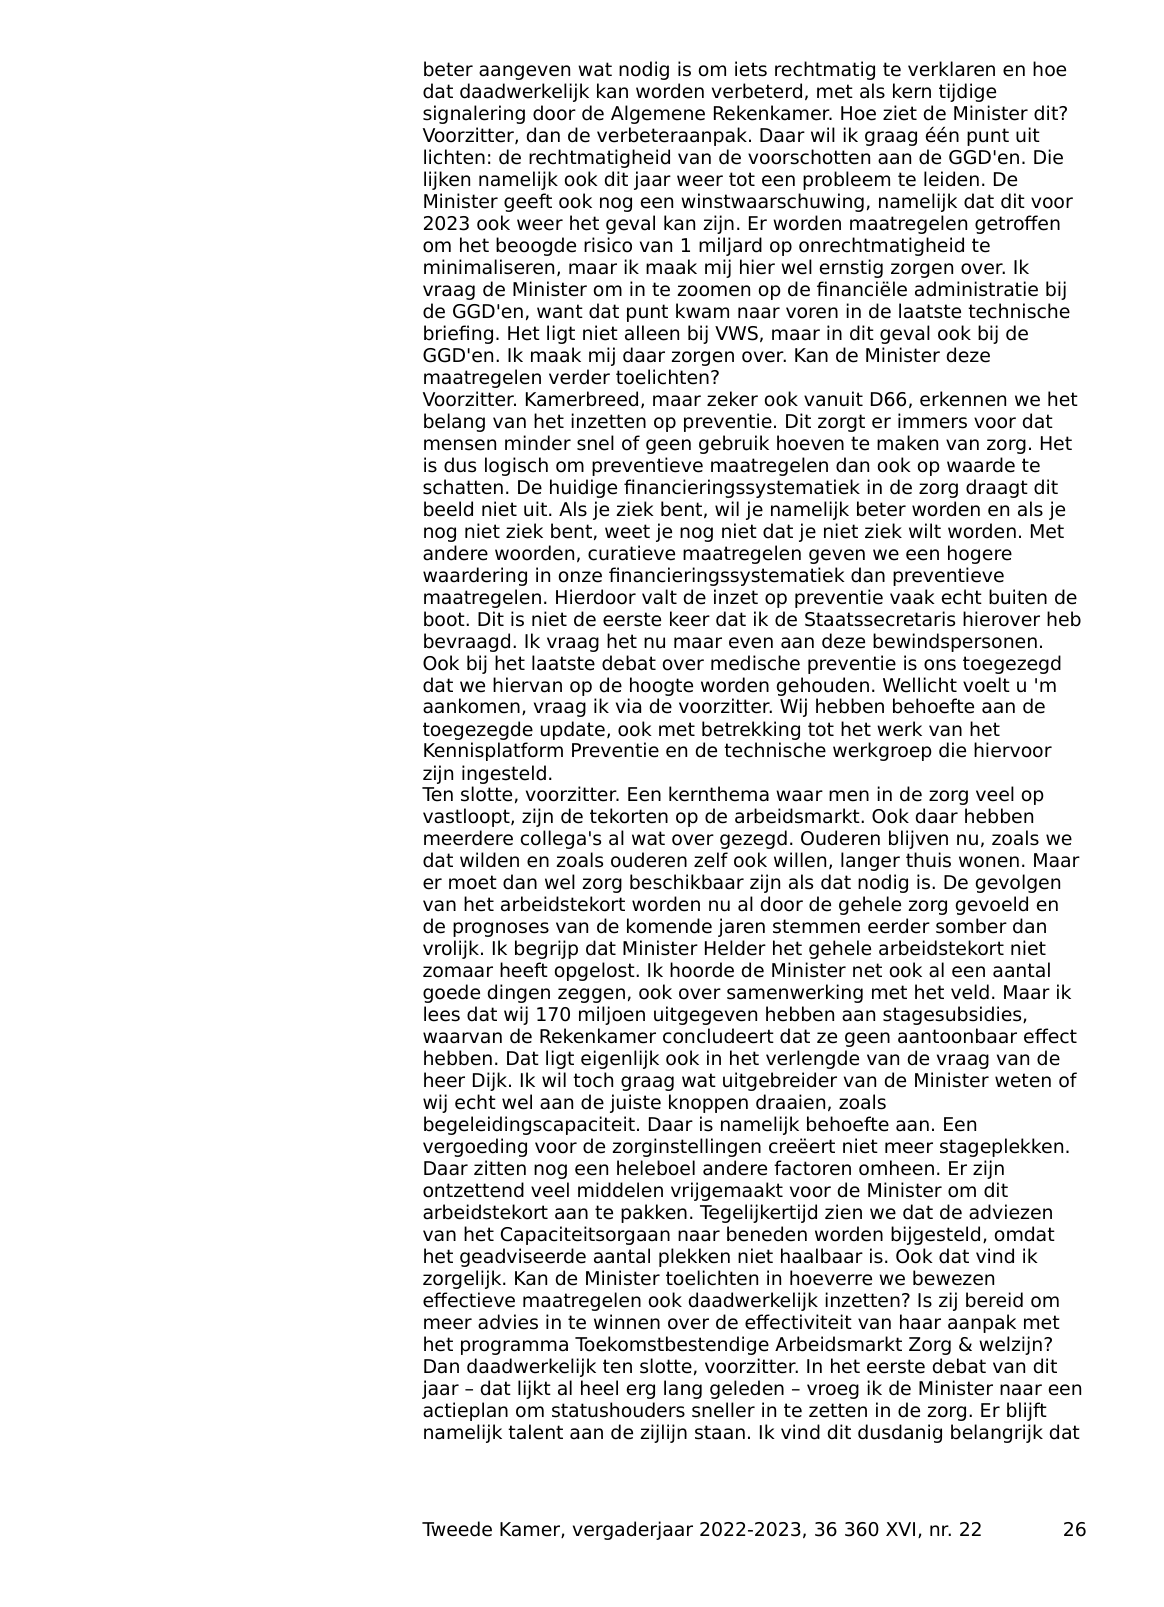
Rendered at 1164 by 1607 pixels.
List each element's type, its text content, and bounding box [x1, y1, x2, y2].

text Dan daadwerkelijk ten slotte, voorzitter. In het eerste debat van dit jaar – dat lijkt al heel erg lang geleden – vroeg ik de Minister naar een actieplan om statushouders sneller in te zetten in de zorg. Er blijft namelijk talent aan de zijlijn staan. Ik vind dit dusdanig belangrijk dat [422, 1356, 1087, 1444]
text beter aangeven wat nodig is om iets rechtmatig te verklaren en hoe dat daadwerkelijk kan worden verbeterd, met als kern tijdige signalering door de Algemene Rekenkamer. Hoe ziet de Minister dit? [422, 59, 1087, 125]
text Voorzitter, dan de verbeteraanpak. Daar wil ik graag één punt uit lichten: de rechtmatigheid van de voorschotten aan de GGD'en. Die lijken namelijk ook dit jaar weer tot een probleem te leiden. De Minister geeft ook nog een winstwaarschuwing, namelijk dat dit voor 2023 ook weer het geval kan zijn. Er worden maatregelen getroffen om het beoogde risico van 1 miljard op onrechtmatigheid te minimaliseren, maar ik maak mij hier wel ernstig zorgen over. Ik vraag de Minister om in te zoomen op de financiële administratie bij de GGD'en, want dat punt kwam naar voren in de laatste technische briefing. Het ligt niet alleen bij VWS, maar in dit geval ook bij de GGD'en. Ik maak mij daar zorgen over. Kan de Minister deze maatregelen verder toelichten? [422, 125, 1087, 389]
text Ten slotte, voorzitter. Een kernthema waar men in de zorg veel op vastloopt, zijn de tekorten op de arbeidsmarkt. Ook daar hebben meerdere collega's al wat over gezegd. Ouderen blijven nu, zoals we dat wilden en zoals ouderen zelf ook willen, langer thuis wonen. Maar er moet dan wel zorg beschikbaar zijn als dat nodig is. De gevolgen van het arbeidstekort worden nu al door de gehele zorg gevoeld en de prognoses van de komende jaren stemmen eerder somber dan vrolijk. Ik begrijp dat Minister Helder het gehele arbeidstekort niet zomaar heeft opgelost. Ik hoorde de Minister net ook al een aantal goede dingen zeggen, ook over samenwerking met het veld. Maar ik lees dat wij 170 miljoen uitgegeven hebben aan stagesubsidies, waarvan de Rekenkamer concludeert dat ze geen aantoonbaar effect hebben. Dat ligt eigenlijk ook in het verlengde van de vraag van de heer Dijk. Ik wil toch graag wat uitgebreider van de Minister weten of wij echt wel aan de juiste knoppen draaien, zoals begeleidingscapaciteit. Daar is namelijk behoefte aan. Een vergoeding voor de zorginstellingen creëert niet meer stageplekken. Daar zitten nog een heleboel andere factoren omheen. Er zijn ontzettend veel middelen vrijgemaakt voor de Minister om dit arbeidstekort aan te pakken. Tegelijkertijd zien we dat de adviezen van het Capaciteitsorgaan naar beneden worden bijgesteld, omdat het geadviseerde aantal plekken niet haalbaar is. Ook dat vind ik zorgelijk. Kan de Minister toelichten in hoeverre we bewezen effectieve maatregelen ook daadwerkelijk inzetten? Is zij bereid om meer advies in te winnen over de effectiviteit van haar aanpak met het programma Toekomstbestendige Arbeidsmarkt Zorg & welzijn? [422, 784, 1087, 1356]
text Voorzitter. Kamerbreed, maar zeker ook vanuit D66, erkennen we het belang van het inzetten op preventie. Dit zorgt er immers voor dat mensen minder snel of geen gebruik hoeven te maken van zorg. Het is dus logisch om preventieve maatregelen dan ook op waarde te schatten. De huidige financieringssystematiek in de zorg draagt dit beeld niet uit. Als je ziek bent, wil je namelijk beter worden en als je nog niet ziek bent, weet je nog niet dat je niet ziek wilt worden. Met andere woorden, curatieve maatregelen geven we een hogere waardering in onze financieringssystematiek dan preventieve maatregelen. Hierdoor valt de inzet op preventie vaak echt buiten de boot. Dit is niet de eerste keer dat ik de Staatssecretaris hierover heb bevraagd. Ik vraag het nu maar even aan deze bewindspersonen. Ook bij het laatste debat over medische preventie is ons toegezegd dat we hiervan op de hoogte worden gehouden. Wellicht voelt u 'm aankomen, vraag ik via de voorzitter. Wij hebben behoefte aan de toegezegde update, ook met betrekking tot het werk van het Kennisplatform Preventie en de technische werkgroep die hiervoor zijn ingesteld. [422, 389, 1087, 784]
